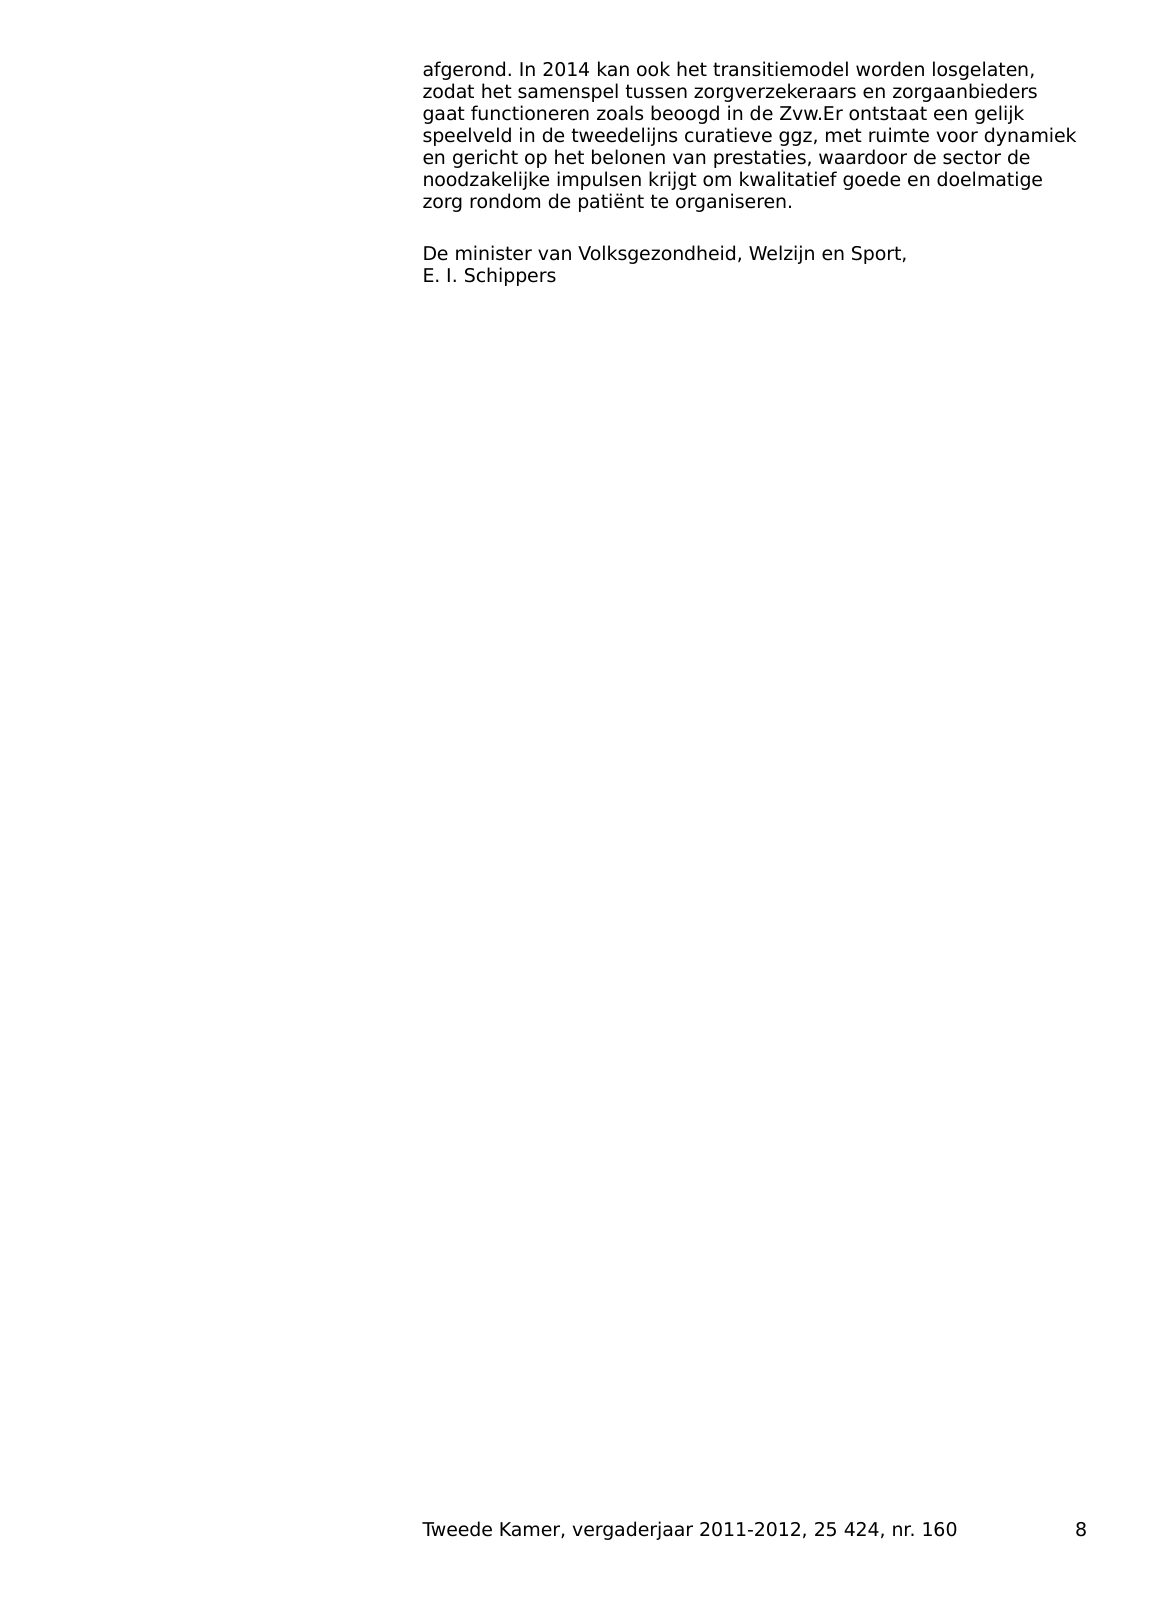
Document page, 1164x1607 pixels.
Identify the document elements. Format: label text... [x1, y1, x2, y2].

text afgerond. In 2014 kan ook het transitiemodel worden losgelaten, zodat het samenspel tussen zorgverzekeraars en zorgaanbieders gaat functioneren zoals beoogd in de Zvw.Er ontstaat een gelijk speelveld in de tweedelijns curatieve ggz, met ruimte voor dynamiek en gericht op het belonen van prestaties, waardoor de sector de noodzakelijke impulsen krijgt om kwalitatief goede en doelmatige zorg rondom de patiënt te organiseren. [422, 59, 1087, 213]
text De minister van Volksgezondheid, Welzijn en Sport, E. I. Schippers [422, 243, 1087, 287]
